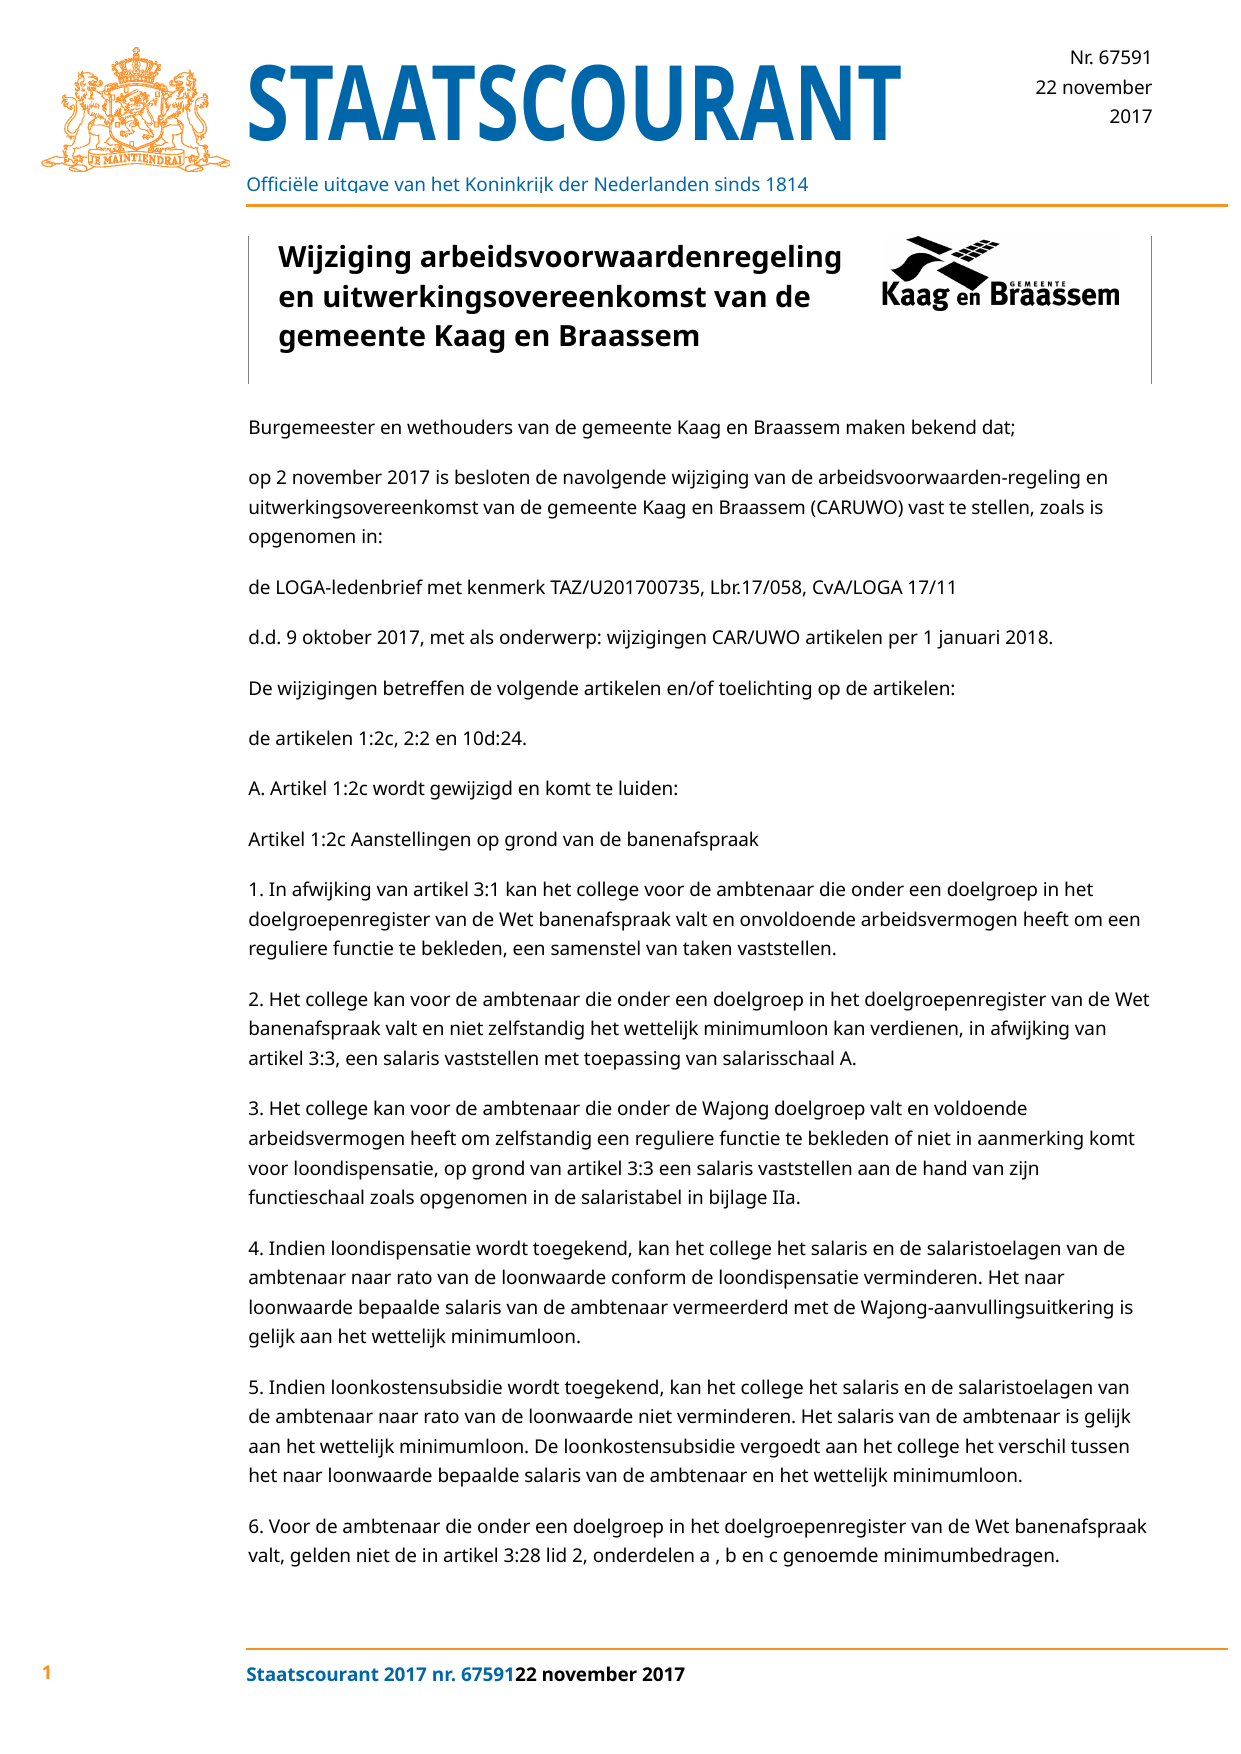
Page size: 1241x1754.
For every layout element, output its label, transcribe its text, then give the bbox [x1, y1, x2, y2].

text d.d. 9 oktober 2017, met als onderwerp: wijzigingen CAR/UWO artikelen per 1 januari 2018. [248, 624, 1152, 650]
text de LOGA-ledenbrief met kenmerk TAZ/U201700735, Lbr.17/058, CvA/LOGA 17/11 [248, 574, 1152, 600]
text Artikel 1:2c Aanstellingen op grond van de banenafspraak [248, 826, 1152, 852]
text Burgemeester en wethouders van de gemeente Kaag en Braassem maken bekend dat; [248, 414, 1152, 440]
table_header [850, 236, 1151, 384]
text de artikelen 1:2c, 2:2 en 10d:24. [248, 725, 1152, 751]
picture [882, 236, 1119, 311]
text A. Artikel 1:2c wordt gewijzigd en komt te luiden: [248, 776, 1152, 801]
text 1. In afwijking van artikel 3:1 kan het college voor de ambtenaar die onder een doelgroep in het doelgroepenregister van de Wet banenafspraak valt en onvoldoende arbeidsvermogen heeft om een reguliere functie te bekleden, een samenstel van taken vaststellen. [248, 876, 1152, 961]
text 3. Het college kan voor de ambtenaar die onder de Wajong doelgroep valt en voldoende arbeidsvermogen heeft om zelfstandig een reguliere functie te bekleden of niet in aanmerking komt voor loondispensatie, op grond van artikel 3:3 een salaris vaststellen aan de hand van zijn functieschaal zoals opgenomen in de salaristabel in bijlage IIa. [248, 1096, 1152, 1210]
text 6. Voor de ambtenaar die onder een doelgroep in het doelgroepenregister van de Wet banenafspraak valt, gelden niet de in artikel 3:28 lid 2, onderdelen a , b en c genoemde minimumbedragen. [248, 1513, 1152, 1568]
table_header Wijziging arbeidsvoorwaardenregeling en uitwerkingsovereenkomst van de gemeente Kaag en Braassem [249, 236, 850, 384]
text 4. Indien loondispensatie wordt toegekend, kan het college het salaris en de salaristoelagen van de ambtenaar naar rato van de loonwaarde conform de loondispensatie verminderen. Het naar loonwaarde bepaalde salaris van de ambtenaar vermeerderd met de Wajong-aanvullingsuitkering is gelijk aan het wettelijk minimumloon. [248, 1235, 1152, 1349]
text De wijzigingen betreffen de volgende artikelen en/of toelichting op de artikelen: [248, 675, 1152, 701]
picture [41, 47, 231, 172]
text 2. Het college kan voor de ambtenaar die onder een doelgroep in het doelgroepenregister van de Wet banenafspraak valt en niet zelfstandig het wettelijk minimumloon kan verdienen, in afwijking van artikel 3:3, een salaris vaststellen met toepassing van salarisschaal A. [248, 986, 1152, 1071]
text 5. Indien loonkostensubsidie wordt toegekend, kan het college het salaris en de salaristoelagen van de ambtenaar naar rato van de loonwaarde niet verminderen. Het salaris van de ambtenaar is gelijk aan het wettelijk minimumloon. De loonkostensubsidie vergoedt aan het college het verschil tussen het naar loonwaarde bepaalde salaris van de ambtenaar en het wettelijk minimumloon. [248, 1374, 1152, 1488]
text op 2 november 2017 is besloten de navolgende wijziging van de arbeidsvoorwaarden-regeling en uitwerkingsovereenkomst van de gemeente Kaag en Braassem (CARUWO) vast te stellen, zoals is opgenomen in: [248, 464, 1152, 549]
